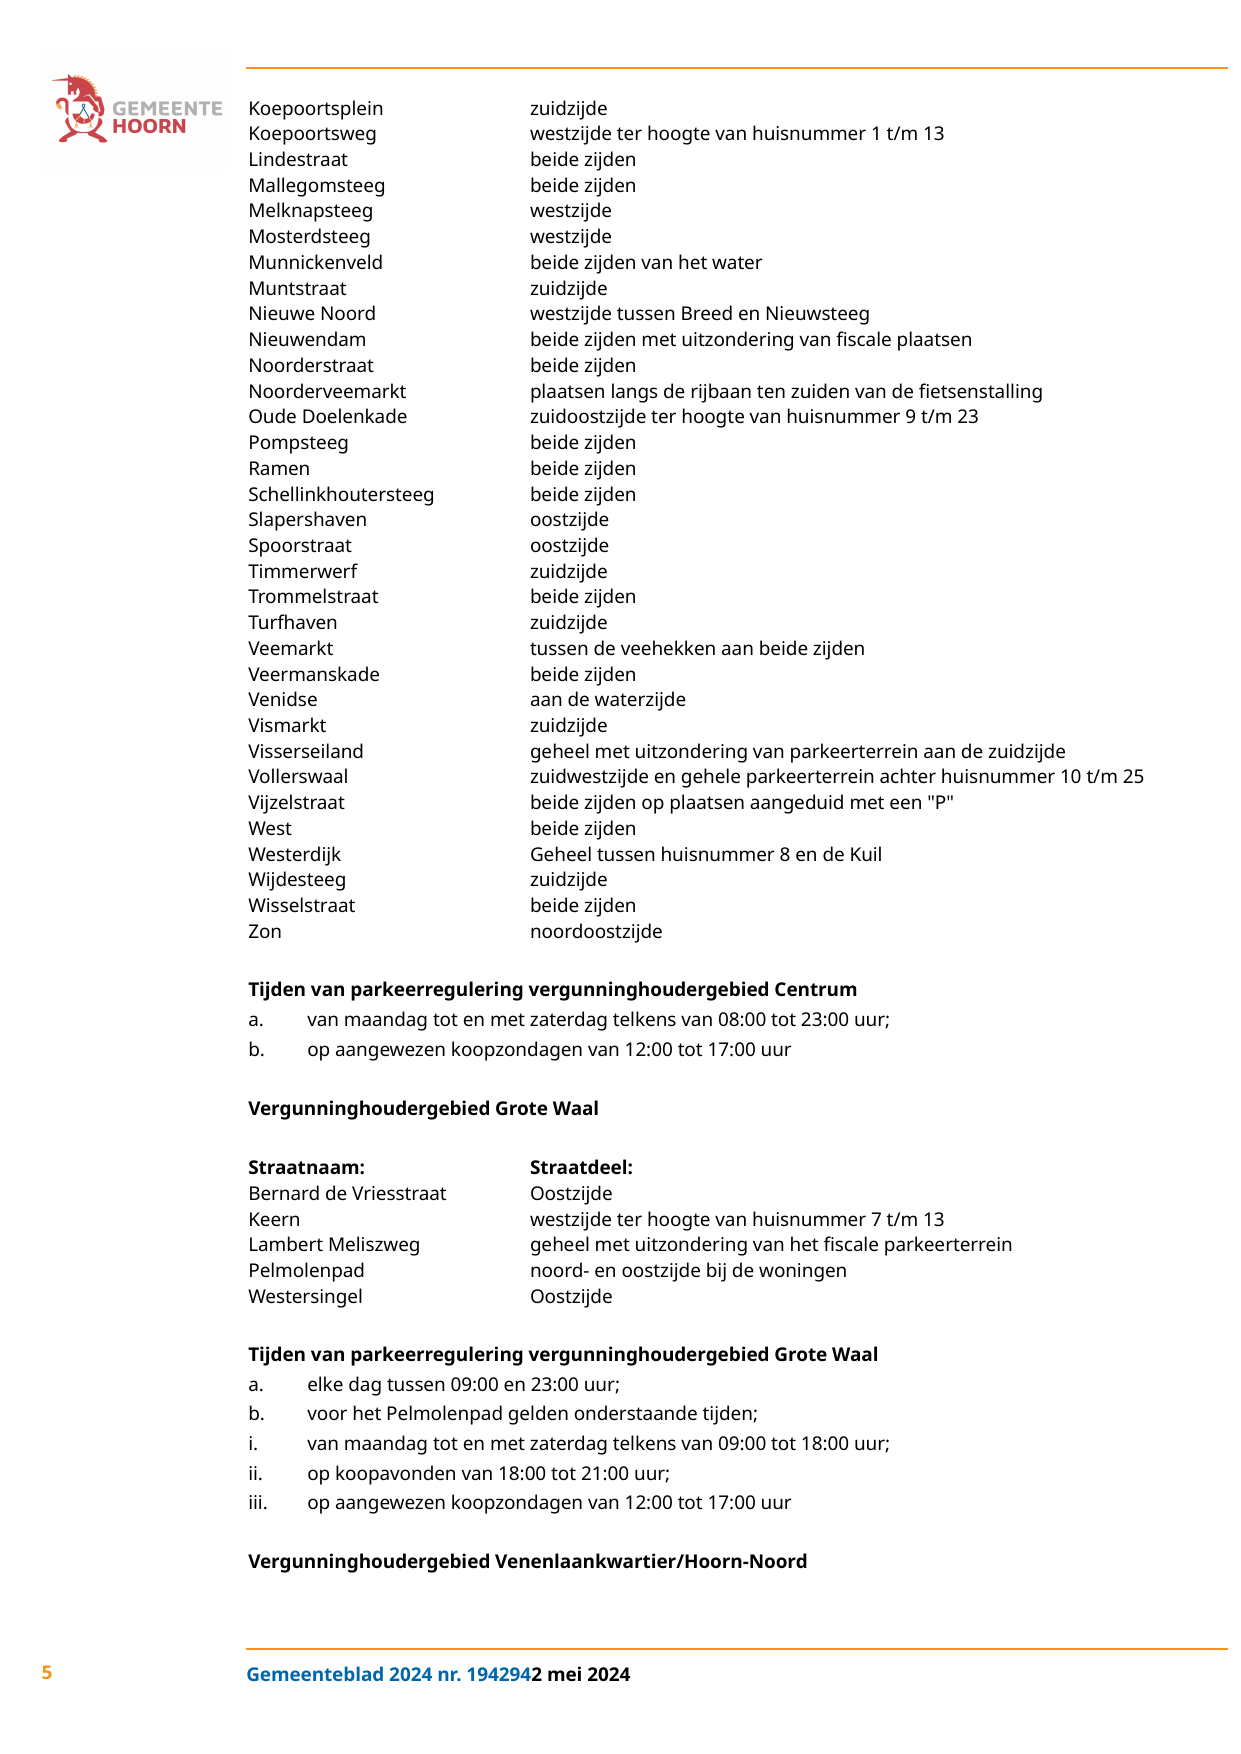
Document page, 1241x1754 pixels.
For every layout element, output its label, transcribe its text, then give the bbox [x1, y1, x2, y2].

table_cell beide zijden [530, 661, 1152, 687]
table_cell Nieuwendam [248, 326, 530, 352]
table_cell Nieuwe Noord [248, 301, 530, 326]
table_cell westzijde ter hoogte van huisnummer 1 t/m 13 [530, 121, 1152, 146]
table_cell beide zijden [530, 815, 1152, 841]
table_cell beide zijden [530, 146, 1152, 172]
table_cell Trommelstraat [248, 584, 530, 609]
table_cell beide zijden [530, 893, 1152, 918]
table_cell Schellinkhoutersteeg [248, 481, 530, 506]
table_cell Keern [248, 1206, 530, 1231]
table_cell West [248, 815, 530, 841]
list op koopavonden van 18:00 tot 21:00 uur; [248, 1460, 1152, 1486]
list van maandag tot en met zaterdag telkens van 09:00 tot 18:00 uur; [248, 1430, 1152, 1456]
table_cell Mallegomsteeg [248, 172, 530, 198]
table_cell Slapershaven [248, 506, 530, 532]
table_header Straatdeel: [530, 1154, 1152, 1180]
table_cell westzijde [530, 198, 1152, 223]
text Vergunninghoudergebied Grote Waal [248, 1095, 1152, 1121]
table_cell noordoostzijde [530, 918, 1152, 944]
table_cell westzijde [530, 224, 1152, 249]
table_cell plaatsen langs de rijbaan ten zuiden van de fietsenstalling [530, 378, 1152, 403]
table_cell zuidzijde [530, 95, 1152, 121]
table_cell beide zijden [530, 584, 1152, 609]
table_cell beide zijden [530, 455, 1152, 481]
table_cell Noorderveemarkt [248, 378, 530, 403]
table_cell noord- en oostzijde bij de woningen [530, 1257, 1152, 1283]
table_cell Westersingel [248, 1283, 530, 1309]
table_cell geheel met uitzondering van het fiscale parkeerterrein [530, 1231, 1152, 1257]
table_cell Veermanskade [248, 661, 530, 687]
table_cell beide zijden [530, 429, 1152, 455]
table_cell beide zijden van het water [530, 249, 1152, 275]
table_cell tussen de veehekken aan beide zijden [530, 635, 1152, 661]
table_cell Noorderstraat [248, 352, 530, 378]
list op aangewezen koopzondagen van 12:00 tot 17:00 uur [248, 1489, 1152, 1515]
table_cell zuidzijde [530, 609, 1152, 635]
table_cell beide zijden [530, 172, 1152, 198]
table_cell Lambert Meliszweg [248, 1231, 530, 1257]
table_cell zuidzijde [530, 558, 1152, 584]
table_cell Geheel tussen huisnummer 8 en de Kuil [530, 841, 1152, 867]
table_cell westzijde tussen Breed en Nieuwsteeg [530, 301, 1152, 326]
table_cell beide zijden [530, 352, 1152, 378]
table_cell Westerdijk [248, 841, 530, 867]
table_cell zuidzijde [530, 867, 1152, 892]
table_cell westzijde ter hoogte van huisnummer 7 t/m 13 [530, 1206, 1152, 1231]
table_cell Munnickenveld [248, 249, 530, 275]
table_cell Vismarkt [248, 712, 530, 738]
table_cell Oostzijde [530, 1180, 1152, 1206]
list elke dag tussen 09:00 en 23:00 uur; [248, 1371, 1152, 1397]
table_cell Koepoortsplein [248, 95, 530, 121]
table_cell Turfhaven [248, 609, 530, 635]
text Tijden van parkeerregulering vergunninghoudergebied Grote Waal [248, 1341, 1152, 1367]
table_cell oostzijde [530, 532, 1152, 558]
table_cell Lindestraat [248, 146, 530, 172]
table_cell Oostzijde [530, 1283, 1152, 1309]
table_cell Vollerswaal [248, 764, 530, 789]
table_cell Muntstraat [248, 275, 530, 301]
table_cell Visserseiland [248, 738, 530, 764]
table_cell geheel met uitzondering van parkeerterrein aan de zuidzijde [530, 738, 1152, 764]
table_cell oostzijde [530, 506, 1152, 532]
table_cell beide zijden op plaatsen aangeduid met een "P" [530, 790, 1152, 815]
table_cell Zon [248, 918, 530, 944]
table_cell Venidse [248, 687, 530, 712]
table_cell Ramen [248, 455, 530, 481]
table_cell beide zijden [530, 481, 1152, 506]
picture [41, 47, 231, 172]
list op aangewezen koopzondagen van 12:00 tot 17:00 uur [248, 1036, 1152, 1062]
table_cell Oude Doelenkade [248, 404, 530, 429]
table_cell Pelmolenpad [248, 1257, 530, 1283]
table_cell Timmerwerf [248, 558, 530, 584]
table_cell aan de waterzijde [530, 687, 1152, 712]
table_cell zuidoostzijde ter hoogte van huisnummer 9 t/m 23 [530, 404, 1152, 429]
list van maandag tot en met zaterdag telkens van 08:00 tot 23:00 uur; [248, 1006, 1152, 1032]
table_cell Veemarkt [248, 635, 530, 661]
table_cell Bernard de Vriesstraat [248, 1180, 530, 1206]
table_cell Spoorstraat [248, 532, 530, 558]
table_cell zuidzijde [530, 275, 1152, 301]
list voor het Pelmolenpad gelden onderstaande tijden; [248, 1401, 1152, 1426]
table_cell Melknapsteeg [248, 198, 530, 223]
table_header Straatnaam: [248, 1154, 530, 1180]
table_cell Mosterdsteeg [248, 224, 530, 249]
table_cell Pompsteeg [248, 429, 530, 455]
table_cell Wijdesteeg [248, 867, 530, 892]
text Tijden van parkeerregulering vergunninghoudergebied Centrum [248, 977, 1152, 1002]
table_cell beide zijden met uitzondering van fiscale plaatsen [530, 326, 1152, 352]
table_cell Vijzelstraat [248, 790, 530, 815]
table_cell Wisselstraat [248, 893, 530, 918]
table_cell Koepoortsweg [248, 121, 530, 146]
table_cell zuidwestzijde en gehele parkeerterrein achter huisnummer 10 t/m 25 [530, 764, 1152, 789]
table_cell zuidzijde [530, 712, 1152, 738]
text Vergunninghoudergebied Venenlaankwartier/Hoorn-Noord [248, 1548, 1152, 1574]
